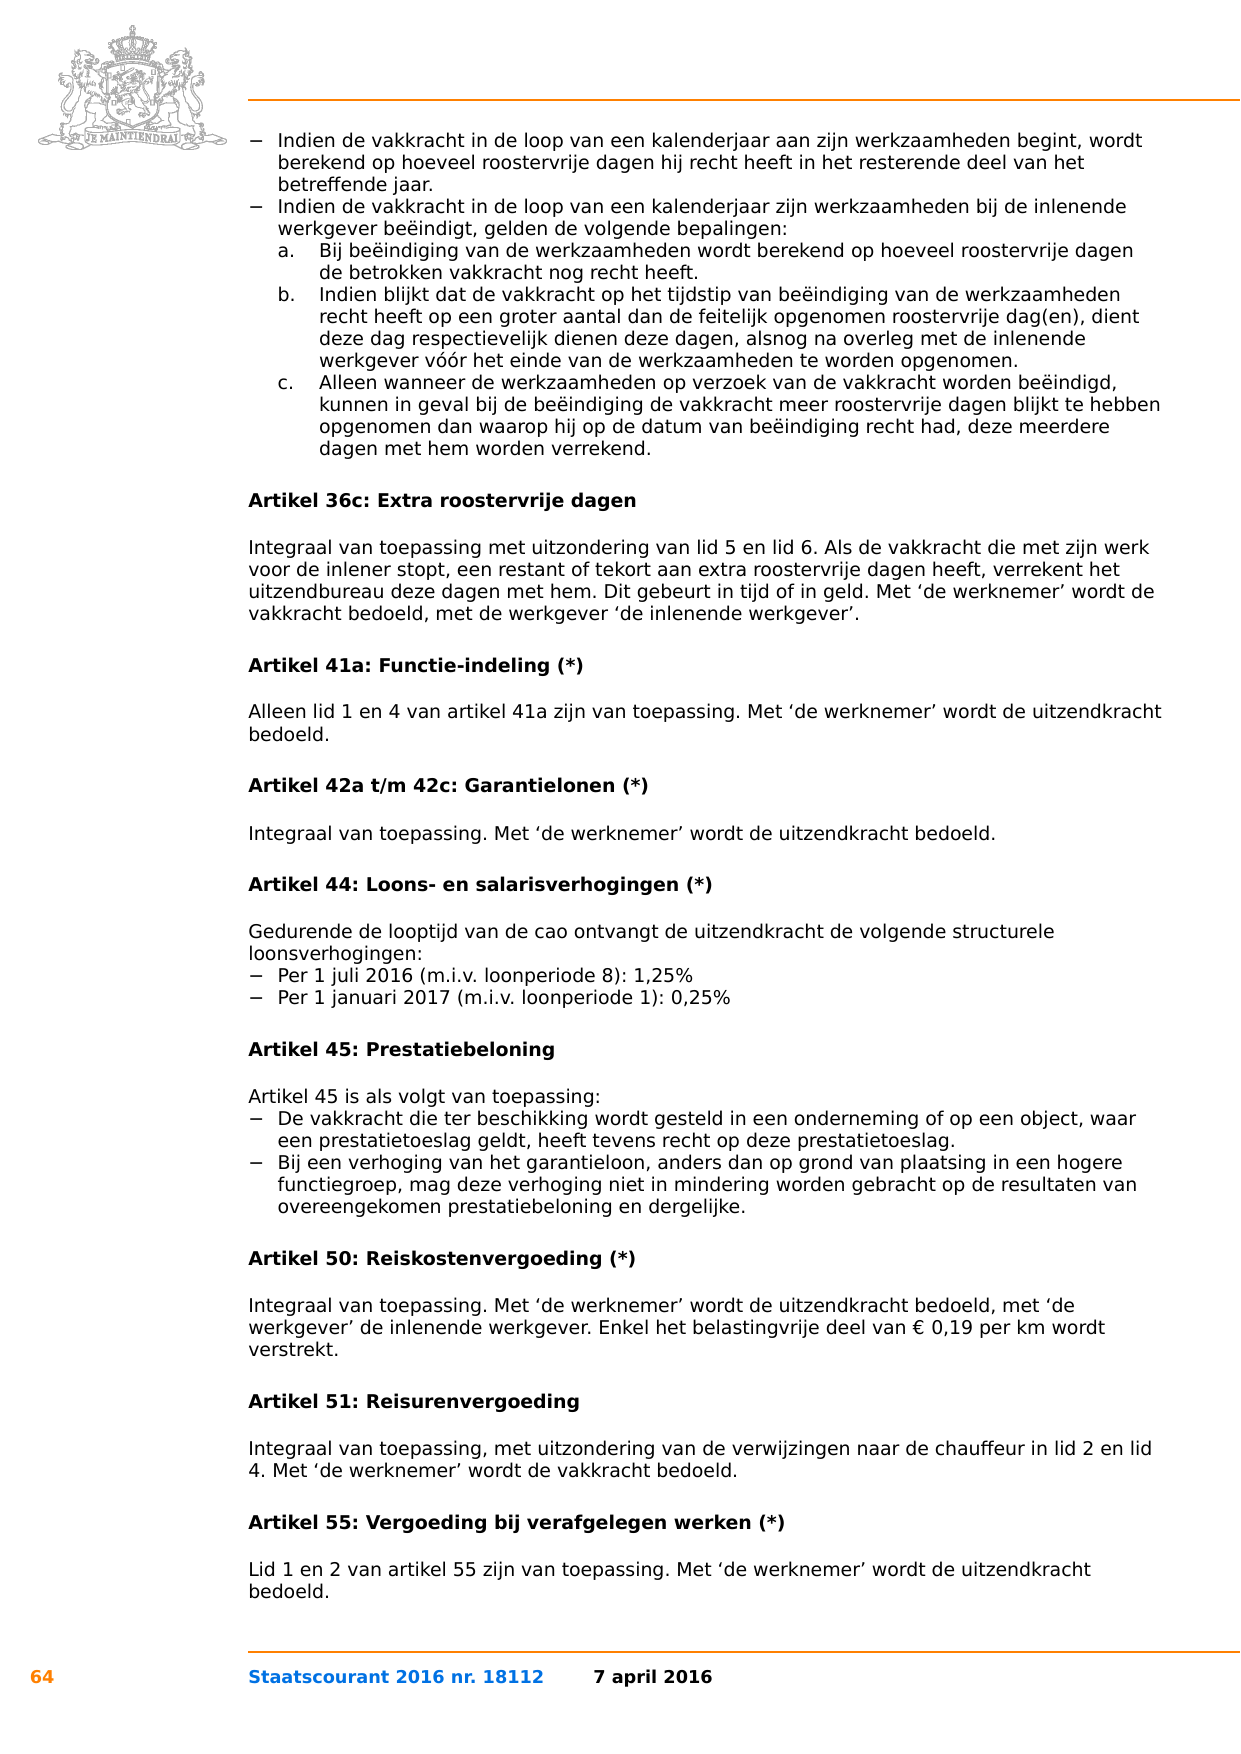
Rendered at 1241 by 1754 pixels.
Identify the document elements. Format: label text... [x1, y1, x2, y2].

text − Bij een verhoging van het garantieloon, anders dan op grond van plaatsing in een hogere functiegroep, mag deze verhoging niet in mindering worden gebracht op de resultaten van overeengekomen prestatiebeloning en dergelijke. [248, 1152, 1163, 1218]
subtitle Artikel 36c: Extra roostervrije dagen [248, 489, 1163, 512]
text Artikel 45 is als volgt van toepassing: [248, 1086, 1163, 1108]
subtitle Artikel 50: Reiskostenvergoeding (*) [248, 1248, 1163, 1270]
text Integraal van toepassing. Met ‘de werknemer’ wordt de uitzendkracht bedoeld, met ‘de werkgever’ de inlenende werkgever. Enkel het belastingvrije deel van € 0,19 per km wordt verstrekt. [248, 1295, 1163, 1361]
text Alleen lid 1 en 4 van artikel 41a zijn van toepassing. Met ‘de werknemer’ wordt de uitzendkracht bedoeld. [248, 701, 1163, 745]
subtitle Artikel 44: Loons- en salarisverhogingen (*) [248, 874, 1163, 896]
subtitle Artikel 55: Vergoeding bij verafgelegen werken (*) [248, 1512, 1163, 1534]
text − Per 1 juli 2016 (m.i.v. loonperiode 8): 1,25% [248, 965, 1163, 987]
text b. Indien blijkt dat de vakkracht op het tijdstip van beëindiging van de werkzaamheden recht heeft op een groter aantal dan de feitelijk opgenomen roostervrije dag(en), dient deze dag respectievelijk dienen deze dagen, alsnog na overleg met de inlenende werkgever vóór het einde van de werkzaamheden te worden opgenomen. [277, 284, 1163, 372]
text Gedurende de looptijd van de cao ontvangt de uitzendkracht de volgende structurele loonsverhogingen: [248, 921, 1163, 965]
subtitle Artikel 45: Prestatiebeloning [248, 1039, 1163, 1061]
text Integraal van toepassing, met uitzondering van de verwijzingen naar de chauffeur in lid 2 en lid 4. Met ‘de werknemer’ wordt de vakkracht bedoeld. [248, 1438, 1163, 1482]
text Integraal van toepassing. Met ‘de werknemer’ wordt de uitzendkracht bedoeld. [248, 822, 1163, 844]
text − Indien de vakkracht in de loop van een kalenderjaar aan zijn werkzaamheden begint, wordt berekend op hoeveel roostervrije dagen hij recht heeft in het resterende deel van het betreffende jaar. [248, 130, 1163, 196]
subtitle Artikel 51: Reisurenvergoeding [248, 1391, 1163, 1413]
text − Indien de vakkracht in de loop van een kalenderjaar zijn werkzaamheden bij de inlenende werkgever beëindigt, gelden de volgende bepalingen: [248, 196, 1163, 240]
subtitle Artikel 41a: Functie-indeling (*) [248, 654, 1163, 676]
text Lid 1 en 2 van artikel 55 zijn van toepassing. Met ‘de werknemer’ wordt de uitzendkracht bedoeld. [248, 1559, 1163, 1603]
text − Per 1 januari 2017 (m.i.v. loonperiode 1): 0,25% [248, 987, 1163, 1009]
text − De vakkracht die ter beschikking wordt gesteld in een onderneming of op een object, waar een prestatietoeslag geldt, heeft tevens recht op deze prestatietoeslag. [248, 1108, 1163, 1152]
text a. Bij beëindiging van de werkzaamheden wordt berekend op hoeveel roostervrije dagen de betrokken vakkracht nog recht heeft. [277, 240, 1163, 284]
text c. Alleen wanneer de werkzaamheden op verzoek van de vakkracht worden beëindigd, kunnen in geval bij de beëindiging de vakkracht meer roostervrije dagen blijkt te hebben opgenomen dan waarop hij op de datum van beëindiging recht had, deze meerdere dagen met hem worden verrekend. [277, 372, 1163, 459]
text Integraal van toepassing met uitzondering van lid 5 en lid 6. Als de vakkracht die met zijn werk voor de inlener stopt, een restant of tekort aan extra roostervrije dagen heeft, verrekent het uitzendbureau deze dagen met hem. Dit gebeurt in tijd of in geld. Met ‘de werknemer’ wordt de vakkracht bedoeld, met de werkgever ‘de inlenende werkgever’. [248, 537, 1163, 624]
subtitle Artikel 42a t/m 42c: Garantielonen (*) [248, 775, 1163, 797]
picture [38, 25, 227, 150]
